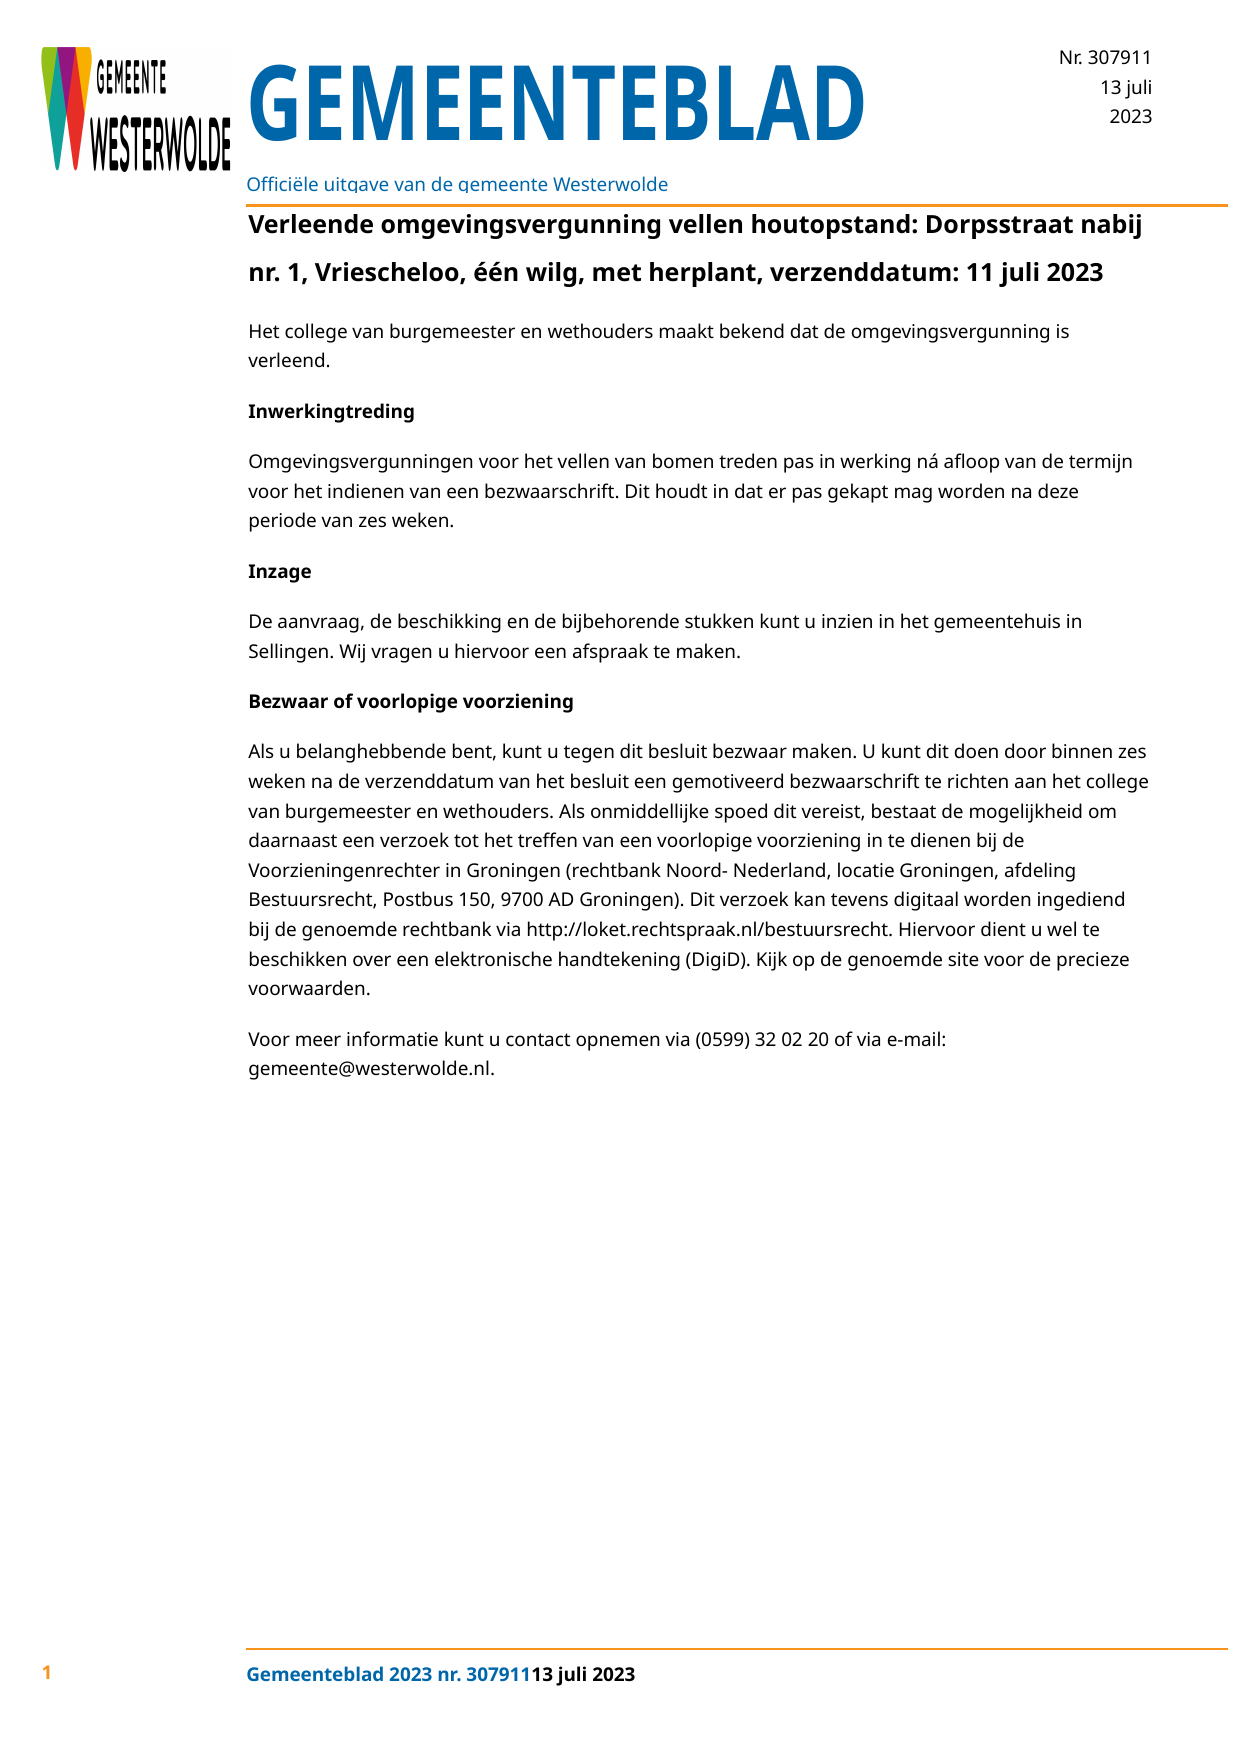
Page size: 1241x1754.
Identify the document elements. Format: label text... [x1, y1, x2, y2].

picture [41, 47, 231, 172]
text Voor meer informatie kunt u contact opnemen via (0599) 32 02 20 of via e-mail: gemeente@westerwolde.nl. [248, 1026, 1152, 1081]
text Als u belanghebbende bent, kunt u tegen dit besluit bezwaar maken. U kunt dit doen door binnen zes weken na de verzenddatum van het besluit een gemotiveerd bezwaarschrift te richten aan het college van burgemeester en wethouders. Als onmiddellijke spoed dit vereist, bestaat de mogelijkheid om daarnaast een verzoek tot het treffen van een voorlopige voorziening in te dienen bij de Voorzieningenrechter in Groningen (rechtbank Noord- Nederland, locatie Groningen, afdeling Bestuursrecht, Postbus 150, 9700 AD Groningen). Dit verzoek kan tevens digitaal worden ingediend bij de genoemde rechtbank via http://loket.rechtspraak.nl/bestuursrecht. Hiervoor dient u wel te beschikken over een elektronische handtekening (DigiD). Kijk op de genoemde site voor de precieze voorwaarden. [248, 739, 1152, 1001]
text Inzage [248, 558, 1152, 584]
text De aanvraag, de beschikking en de bijbehorende stukken kunt u inzien in het gemeentehuis in Sellingen. Wij vragen u hiervoor een afspraak te maken. [248, 608, 1152, 664]
text Omgevingsvergunningen voor het vellen van bomen treden pas in werking ná afloop van de termijn voor het indienen van een bezwaarschrift. Dit houdt in dat er pas gekapt mag worden na deze periode van zes weken. [248, 448, 1152, 533]
text Bezwaar of voorlopige voorziening [248, 688, 1152, 714]
text Verleende omgevingsvergunning vellen houtopstand: Dorpsstraat nabij nr. 1, Vriescheloo, één wilg, met herplant, verzenddatum: 11 juli 2023 [248, 207, 1152, 288]
text Inwerkingtreding [248, 398, 1152, 424]
text Het college van burgemeester en wethouders maakt bekend dat de omgevingsvergunning is verleend. [248, 318, 1152, 373]
